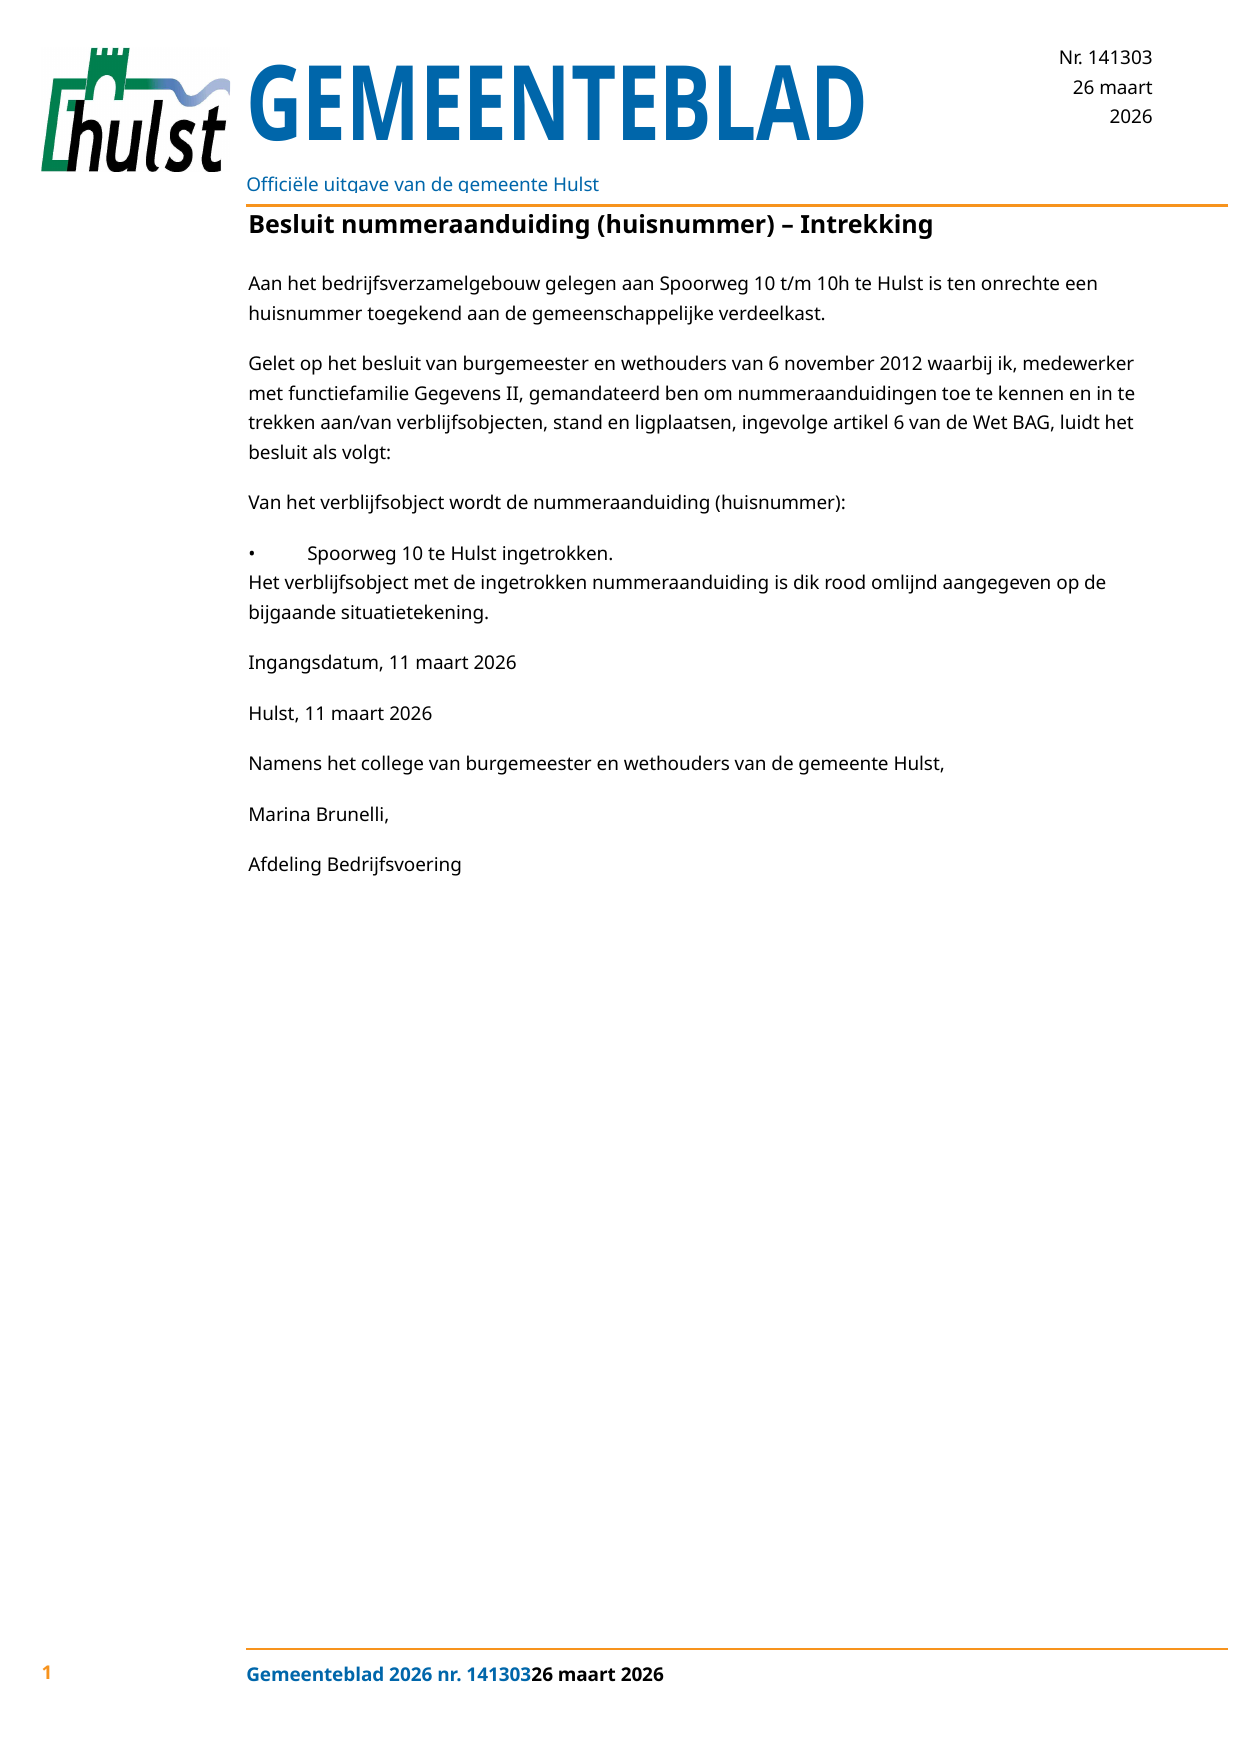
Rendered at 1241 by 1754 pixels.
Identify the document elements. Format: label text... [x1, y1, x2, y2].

list Spoorweg 10 te Hulst ingetrokken. [248, 540, 1152, 566]
text Van het verblijfsobject wordt de nummeraanduiding (huisnummer): [248, 489, 1152, 515]
text Gelet op het besluit van burgemeester en wethouders van 6 november 2012 waarbij ik, medewerker met functiefamilie Gegevens II, gemandateerd ben om nummeraanduidingen toe te kennen en in te trekken aan/van verblijfsobjecten, stand en ligplaatsen, ingevolge artikel 6 van de Wet BAG, luidt het besluit als volgt: [248, 350, 1152, 465]
text Hulst, 11 maart 2026 [248, 700, 1152, 726]
text Het verblijfsobject met de ingetrokken nummeraanduiding is dik rood omlijnd aangegeven op de bijgaande situatietekening. [248, 569, 1152, 625]
text Besluit nummeraanduiding (huisnummer) – Intrekking [248, 207, 1152, 241]
text Namens het college van burgemeester en wethouders van de gemeente Hulst, [248, 750, 1152, 776]
text Aan het bedrijfsverzamelgebouw gelegen aan Spoorweg 10 t/m 10h te Hulst is ten onrechte een huisnummer toegekend aan de gemeenschappelijke verdeelkast. [248, 270, 1152, 326]
text Marina Brunelli, [248, 801, 1152, 826]
text Ingangsdatum, 11 maart 2026 [248, 649, 1152, 675]
picture [41, 47, 231, 172]
text Afdeling Bedrijfsvoering [248, 851, 1152, 877]
